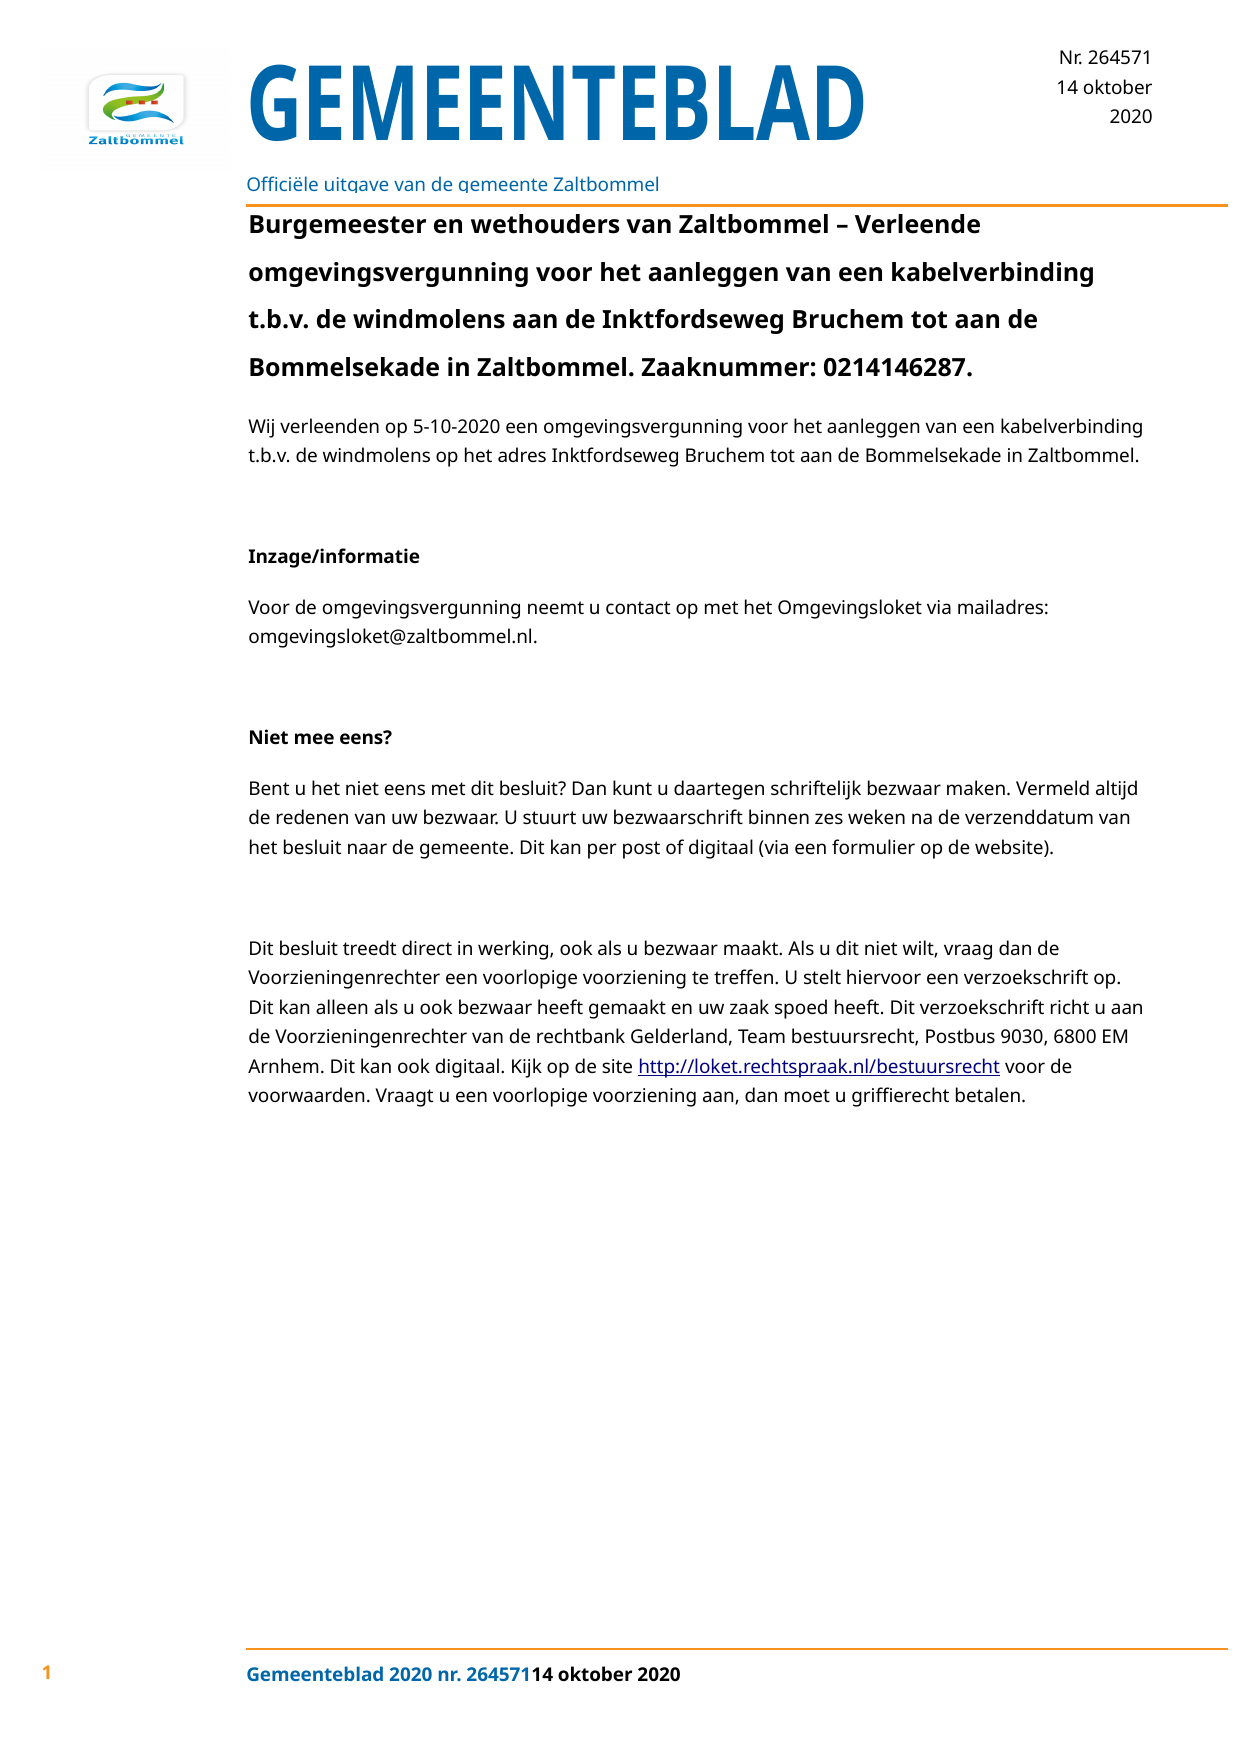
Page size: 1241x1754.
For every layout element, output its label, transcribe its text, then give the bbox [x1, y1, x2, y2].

text Inzage/informatie [248, 543, 1152, 569]
text Bent u het niet eens met dit besluit? Dan kunt u daartegen schriftelijk bezwaar maken. Vermeld altijd de redenen van uw bezwaar. U stuurt uw bezwaarschrift binnen zes weken na de verzenddatum van het besluit naar de gemeente. Dit kan per post of digitaal (via een formulier op de website). [248, 775, 1152, 860]
text Niet mee eens? [248, 724, 1152, 750]
text Wij verleenden op 5-10-2020 een omgevingsvergunning voor het aanleggen van een kabelverbinding t.b.v. de windmolens op het adres Inktfordseweg Bruchem tot aan de Bommelsekade in Zaltbommel. [248, 413, 1152, 468]
text Burgemeester en wethouders van Zaltbommel – Verleende omgevingsvergunning voor het aanleggen van een kabelverbinding t.b.v. de windmolens aan de Inktfordseweg Bruchem tot aan de Bommelsekade in Zaltbommel. Zaaknummer: 0214146287. [248, 207, 1152, 384]
text Voor de omgevingsvergunning neemt u contact op met het Omgevingsloket via mailadres: omgevingsloket@zaltbommel.nl. [248, 594, 1152, 649]
picture [41, 47, 231, 172]
text Dit besluit treedt direct in werking, ook als u bezwaar maakt. Als u dit niet wilt, vraag dan de Voorzieningenrechter een voorlopige voorziening te treffen. U stelt hiervoor een verzoekschrift op. Dit kan alleen als u ook bezwaar heeft gemaakt en uw zaak spoed heeft. Dit verzoekschrift richt u aan de Voorzieningenrechter van de rechtbank Gelderland, Team bestuursrecht, Postbus 9030, 6800 EM Arnhem. Dit kan ook digitaal. Kijk op de site http://loket.rechtspraak.nl/bestuursrecht voor de voorwaarden. Vraagt u een voorlopige voorziening aan, dan moet u griffierecht betalen. [248, 935, 1152, 1108]
